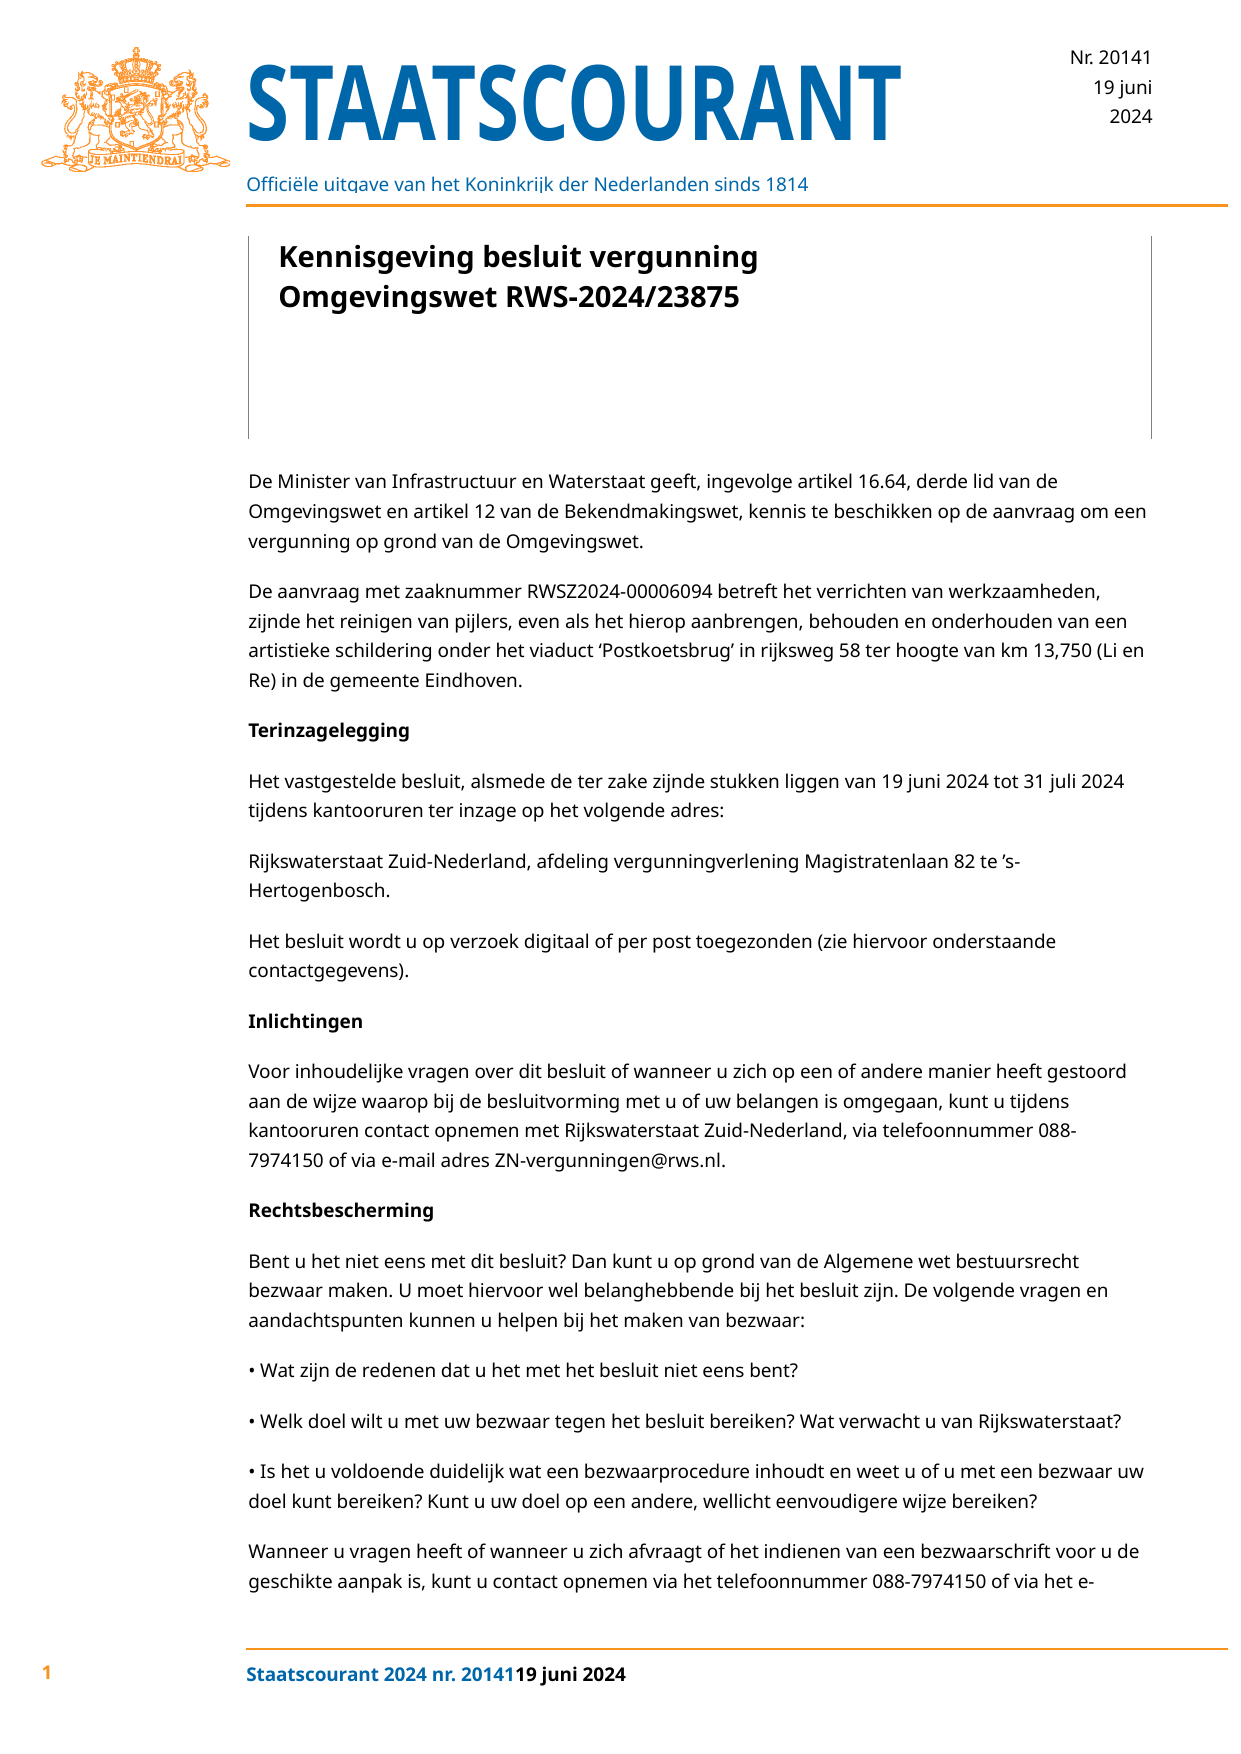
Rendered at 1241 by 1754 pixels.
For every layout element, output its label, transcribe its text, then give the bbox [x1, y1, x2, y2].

text • Welk doel wilt u met uw bezwaar tegen het besluit bereiken? Wat verwacht u van Rijkswaterstaat? [248, 1408, 1152, 1433]
text Het vastgestelde besluit, alsmede de ter zake zijnde stukken liggen van 19 juni 2024 tot 31 juli 2024 tijdens kantooruren ter inzage op het volgende adres: [248, 768, 1152, 823]
picture [912, 236, 1090, 414]
text Voor inhoudelijke vragen over dit besluit of wanneer u zich op een of andere manier heeft gestoord aan de wijze waarop bij de besluitvorming met u of uw belangen is omgegaan, kunt u tijdens kantooruren contact opnemen met Rijkswaterstaat Zuid-Nederland, via telefoonnummer 088-7974150 of via e-mail adres ZN-vergunningen@rws.nl. [248, 1058, 1152, 1173]
text De aanvraag met zaaknummer RWSZ2024-00006094 betreft het verrichten van werkzaamheden, zijnde het reinigen van pijlers, even als het hierop aanbrengen, behouden en onderhouden van een artistieke schildering onder het viaduct ‘Postkoetsbrug’ in rijksweg 58 ter hoogte van km 13,750 (Li en Re) in de gemeente Eindhoven. [248, 578, 1152, 693]
text De Minister van Infrastructuur en Waterstaat geeft, ingevolge artikel 16.64, derde lid van de Omgevingswet en artikel 12 van de Bekendmakingswet, kennis te beschikken op de aanvraag om een vergunning op grond van de Omgevingswet. [248, 469, 1152, 553]
table_header [850, 414, 1151, 439]
table_header [850, 236, 912, 413]
text Bent u het niet eens met dit besluit? Dan kunt u op grond van de Algemene wet bestuursrecht bezwaar maken. U moet hiervoor wel belanghebbende bij het besluit zijn. De volgende vragen en aandachtspunten kunnen u helpen bij het maken van bezwaar: [248, 1248, 1152, 1333]
text Rechtsbescherming [248, 1197, 1152, 1223]
table_header Kennisgeving besluit vergunning Omgevingswet RWS-2024/23875 [249, 236, 850, 439]
text Terinzagelegging [248, 717, 1152, 743]
picture [41, 47, 231, 172]
text • Wat zijn de redenen dat u het met het besluit niet eens bent? [248, 1357, 1152, 1383]
text Inlichtingen [248, 1008, 1152, 1033]
text Wanneer u vragen heeft of wanneer u zich afvraagt of het indienen van een bezwaarschrift voor u de geschikte aanpak is, kunt u contact opnemen via het telefoonnummer 088-7974150 of via het e- [248, 1538, 1152, 1593]
text Het besluit wordt u op verzoek digitaal of per post toegezonden (zie hiervoor onderstaande contactgegevens). [248, 928, 1152, 983]
text • Is het u voldoende duidelijk wat een bezwaarprocedure inhoudt en weet u of u met een bezwaar uw doel kunt bereiken? Kunt u uw doel op een andere, wellicht eenvoudigere wijze bereiken? [248, 1458, 1152, 1513]
text Rijkswaterstaat Zuid-Nederland, afdeling vergunningverlening Magistratenlaan 82 te ’s-Hertogenbosch. [248, 848, 1152, 903]
table_header [1090, 236, 1151, 413]
